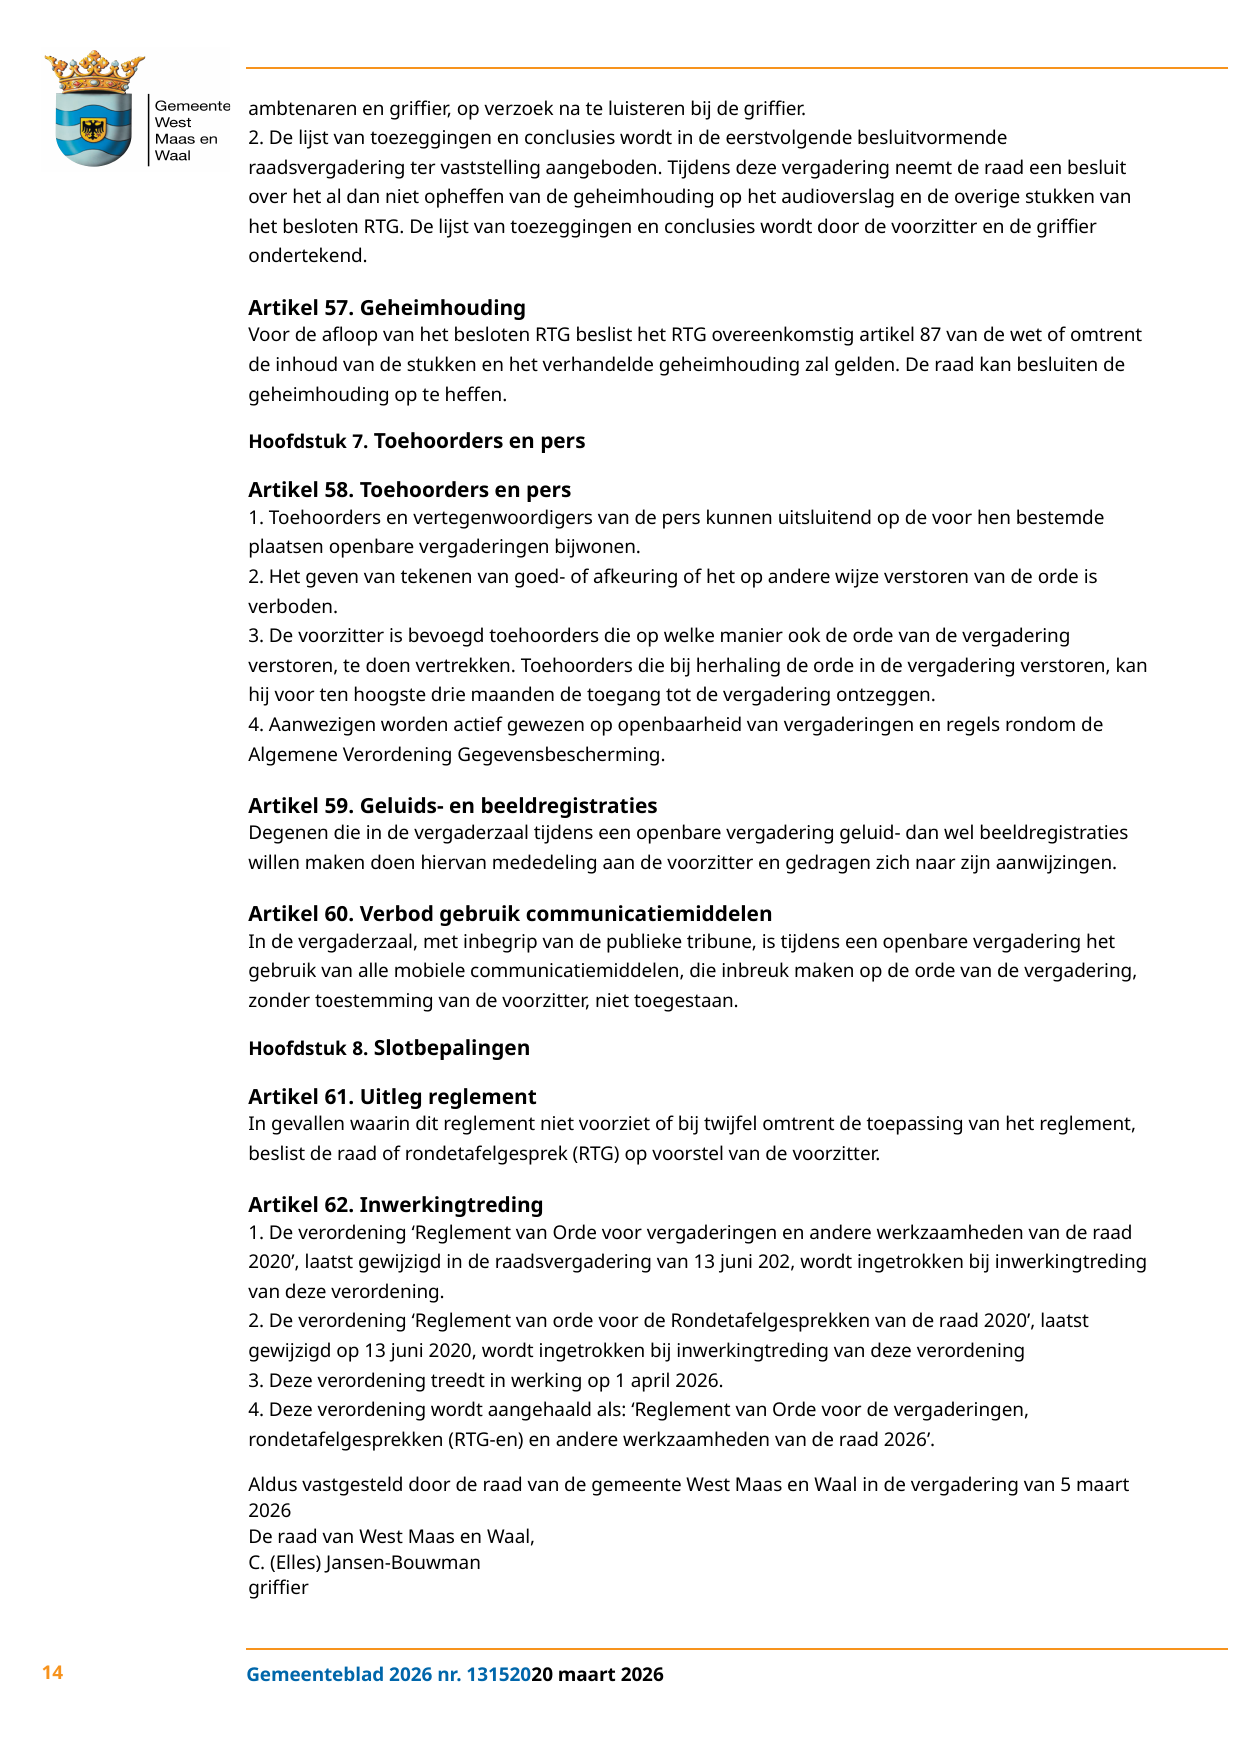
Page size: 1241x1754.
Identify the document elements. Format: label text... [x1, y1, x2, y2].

text 3. Deze verordening treedt in werking op 1 april 2026. [248, 1367, 1152, 1393]
text 1. Toehoorders en vertegenwoordigers van de pers kunnen uitsluitend op de voor hen bestemde plaatsen openbare vergaderingen bijwonen. [248, 504, 1152, 559]
text Artikel 61. Uitleg reglement [248, 1082, 1152, 1111]
text Hoofdstuk 8. Slotbepalingen [248, 1033, 1152, 1061]
text Artikel 59. Geluids- en beeldregistraties [248, 791, 1152, 819]
text Degenen die in de vergaderzaal tijdens een openbare vergadering geluid- dan wel beeldregistraties willen maken doen hiervan mededeling aan de voorzitter en gedragen zich naar zijn aanwijzingen. [248, 819, 1152, 875]
text De raad van West Maas en Waal, [248, 1523, 1152, 1549]
text 2. Het geven van tekenen van goed- of afkeuring of het op andere wijze verstoren van de orde is verboden. [248, 563, 1152, 618]
text Artikel 60. Verbod gebruik communicatiemiddelen [248, 899, 1152, 928]
text 3. De voorzitter is bevoegd toehoorders die op welke manier ook de orde van de vergadering verstoren, te doen vertrekken. Toehoorders die bij herhaling de orde in de vergadering verstoren, kan hij voor ten hoogste drie maanden de toegang tot de vergadering ontzeggen. [248, 622, 1152, 707]
text ambtenaren en griffier, op verzoek na te luisteren bij de griffier. [248, 95, 1152, 121]
text In gevallen waarin dit reglement niet voorziet of bij twijfel omtrent de toepassing van het reglement, beslist de raad of rondetafelgesprek (RTG) op voorstel van de voorzitter. [248, 1111, 1152, 1166]
text C. (Elles) Jansen-Bouwman [248, 1549, 1152, 1574]
picture [41, 47, 231, 172]
text Artikel 57. Geheimhouding [248, 293, 1152, 322]
text Artikel 62. Inwerkingtreding [248, 1191, 1152, 1219]
text Voor de afloop van het besloten RTG beslist het RTG overeenkomstig artikel 87 van de wet of omtrent de inhoud van de stukken en het verhandelde geheimhouding zal gelden. De raad kan besluiten de geheimhouding op te heffen. [248, 322, 1152, 406]
text 2. De verordening ‘Reglement van orde voor de Rondetafelgesprekken van de raad 2020’, laatst gewijzigd op 13 juni 2020, wordt ingetrokken bij inwerkingtreding van deze verordening [248, 1308, 1152, 1363]
text In de vergaderzaal, met inbegrip van de publieke tribune, is tijdens een openbare vergadering het gebruik van alle mobiele communicatiemiddelen, die inbreuk maken op de orde van de vergadering, zonder toestemming van de voorzitter, niet toegestaan. [248, 928, 1152, 1013]
text Aldus vastgesteld door de raad van de gemeente West Maas en Waal in de vergadering van 5 maart 2026 [248, 1472, 1152, 1523]
text 1. De verordening ‘Reglement van Orde voor vergaderingen en andere werkzaamheden van de raad 2020’, laatst gewijzigd in de raadsvergadering van 13 juni 202, wordt ingetrokken bij inwerkingtreding van deze verordening. [248, 1219, 1152, 1304]
text 2. De lijst van toezeggingen en conclusies wordt in de eerstvolgende besluitvormende raadsvergadering ter vaststelling aangeboden. Tijdens deze vergadering neemt de raad een besluit over het al dan niet opheffen van de geheimhouding op het audioverslag en de overige stukken van het besloten RTG. De lijst van toezeggingen en conclusies wordt door de voorzitter en de griffier ondertekend. [248, 124, 1152, 268]
text 4. Aanwezigen worden actief gewezen op openbaarheid van vergaderingen en regels rondom de Algemene Verordening Gegevensbescherming. [248, 711, 1152, 766]
text 4. Deze verordening wordt aangehaald als: ‘Reglement van Orde voor de vergaderingen, rondetafelgesprekken (RTG-en) en andere werkzaamheden van de raad 2026’. [248, 1396, 1152, 1452]
text Hoofdstuk 7. Toehoorders en pers [248, 426, 1152, 455]
text Artikel 58. Toehoorders en pers [248, 476, 1152, 504]
text griffier [248, 1574, 1152, 1600]
